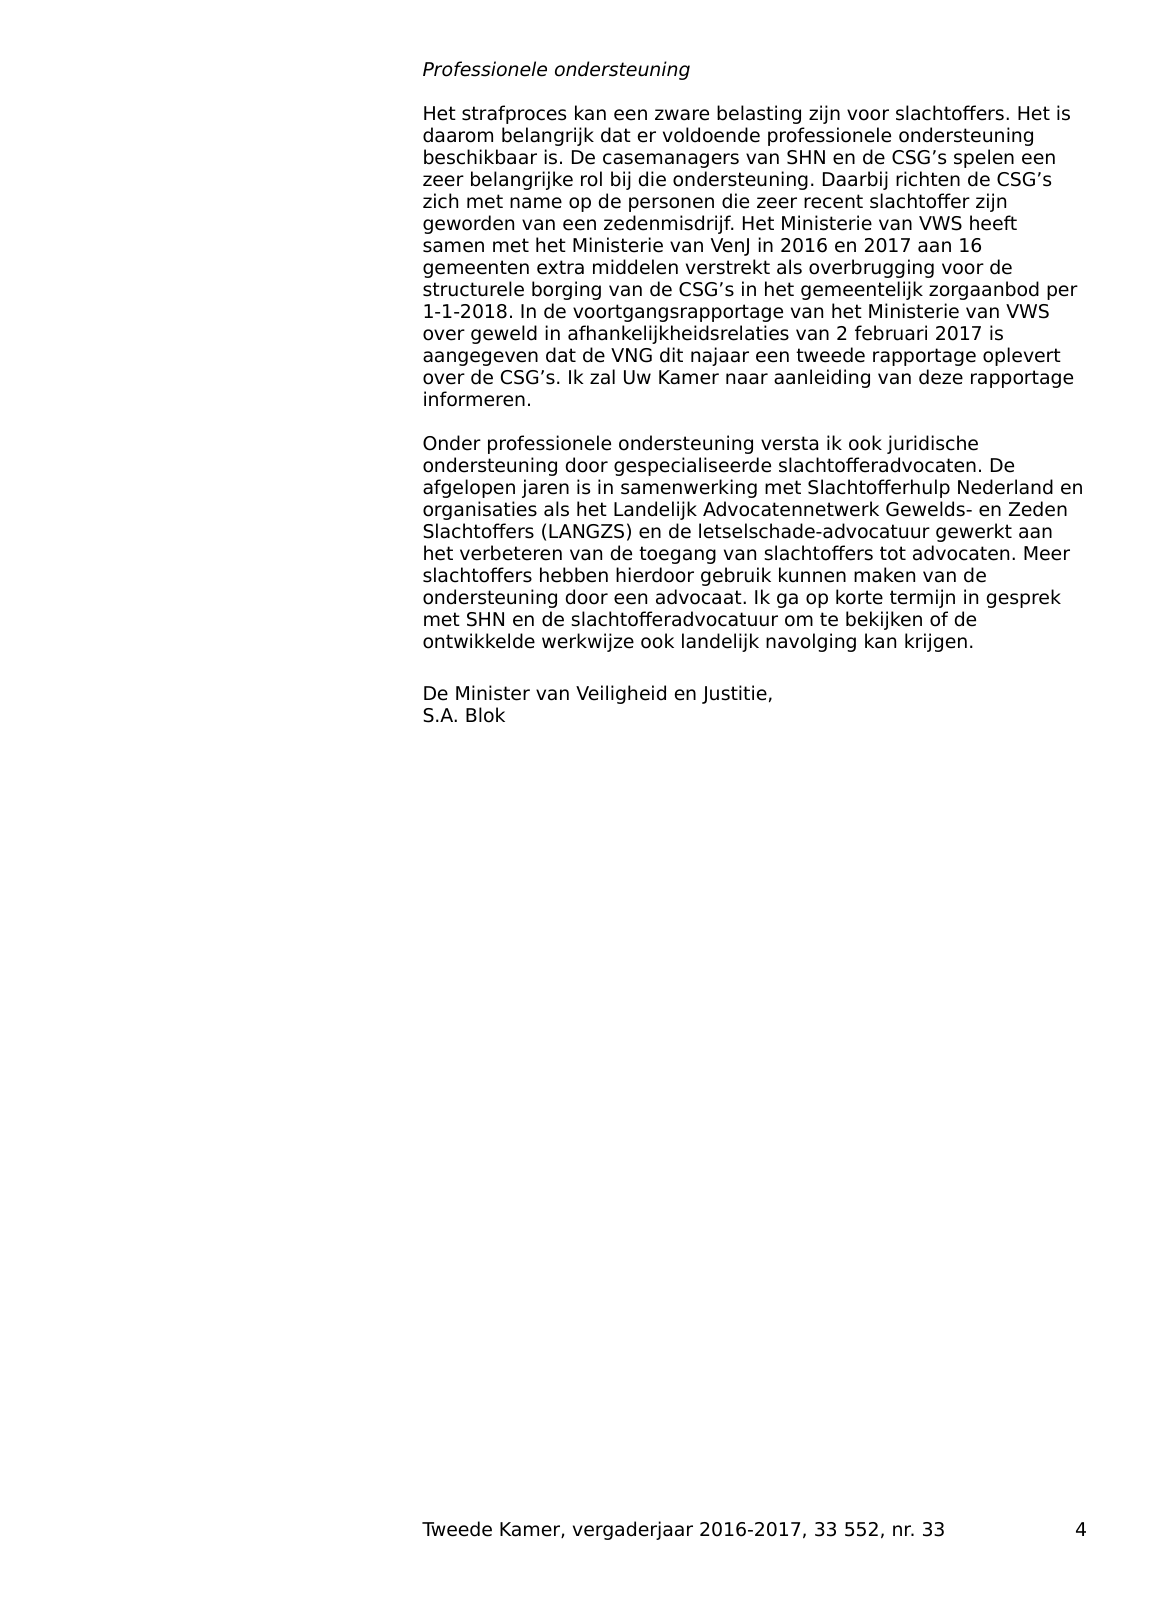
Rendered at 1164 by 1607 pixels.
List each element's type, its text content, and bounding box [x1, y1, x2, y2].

subtitle Professionele ondersteuning [422, 59, 1087, 81]
text Het strafproces kan een zware belasting zijn voor slachtoffers. Het is daarom belangrijk dat er voldoende professionele ondersteuning beschikbaar is. De casemanagers van SHN en de CSG’s spelen een zeer belangrijke rol bij die ondersteuning. Daarbij richten de CSG’s zich met name op de personen die zeer recent slachtoffer zijn geworden van een zedenmisdrijf. Het Ministerie van VWS heeft samen met het Ministerie van VenJ in 2016 en 2017 aan 16 gemeenten extra middelen verstrekt als overbrugging voor de structurele borging van de CSG’s in het gemeentelijk zorgaanbod per 1-1-2018. In de voortgangsrapportage van het Ministerie van VWS over geweld in afhankelijkheidsrelaties van 2 februari 2017 is aangegeven dat de VNG dit najaar een tweede rapportage oplevert over de CSG’s. Ik zal Uw Kamer naar aanleiding van deze rapportage informeren. [422, 103, 1087, 411]
text Onder professionele ondersteuning versta ik ook juridische ondersteuning door gespecialiseerde slachtofferadvocaten. De afgelopen jaren is in samenwerking met Slachtofferhulp Nederland en organisaties als het Landelijk Advocatennetwerk Gewelds- en Zeden Slachtoffers (LANGZS) en de letselschade-advocatuur gewerkt aan het verbeteren van de toegang van slachtoffers tot advocaten. Meer slachtoffers hebben hierdoor gebruik kunnen maken van de ondersteuning door een advocaat. Ik ga op korte termijn in gesprek met SHN en de slachtofferadvocatuur om te bekijken of de ontwikkelde werkwijze ook landelijk navolging kan krijgen. [422, 433, 1087, 653]
text De Minister van Veiligheid en Justitie, S.A. Blok [422, 683, 1087, 727]
